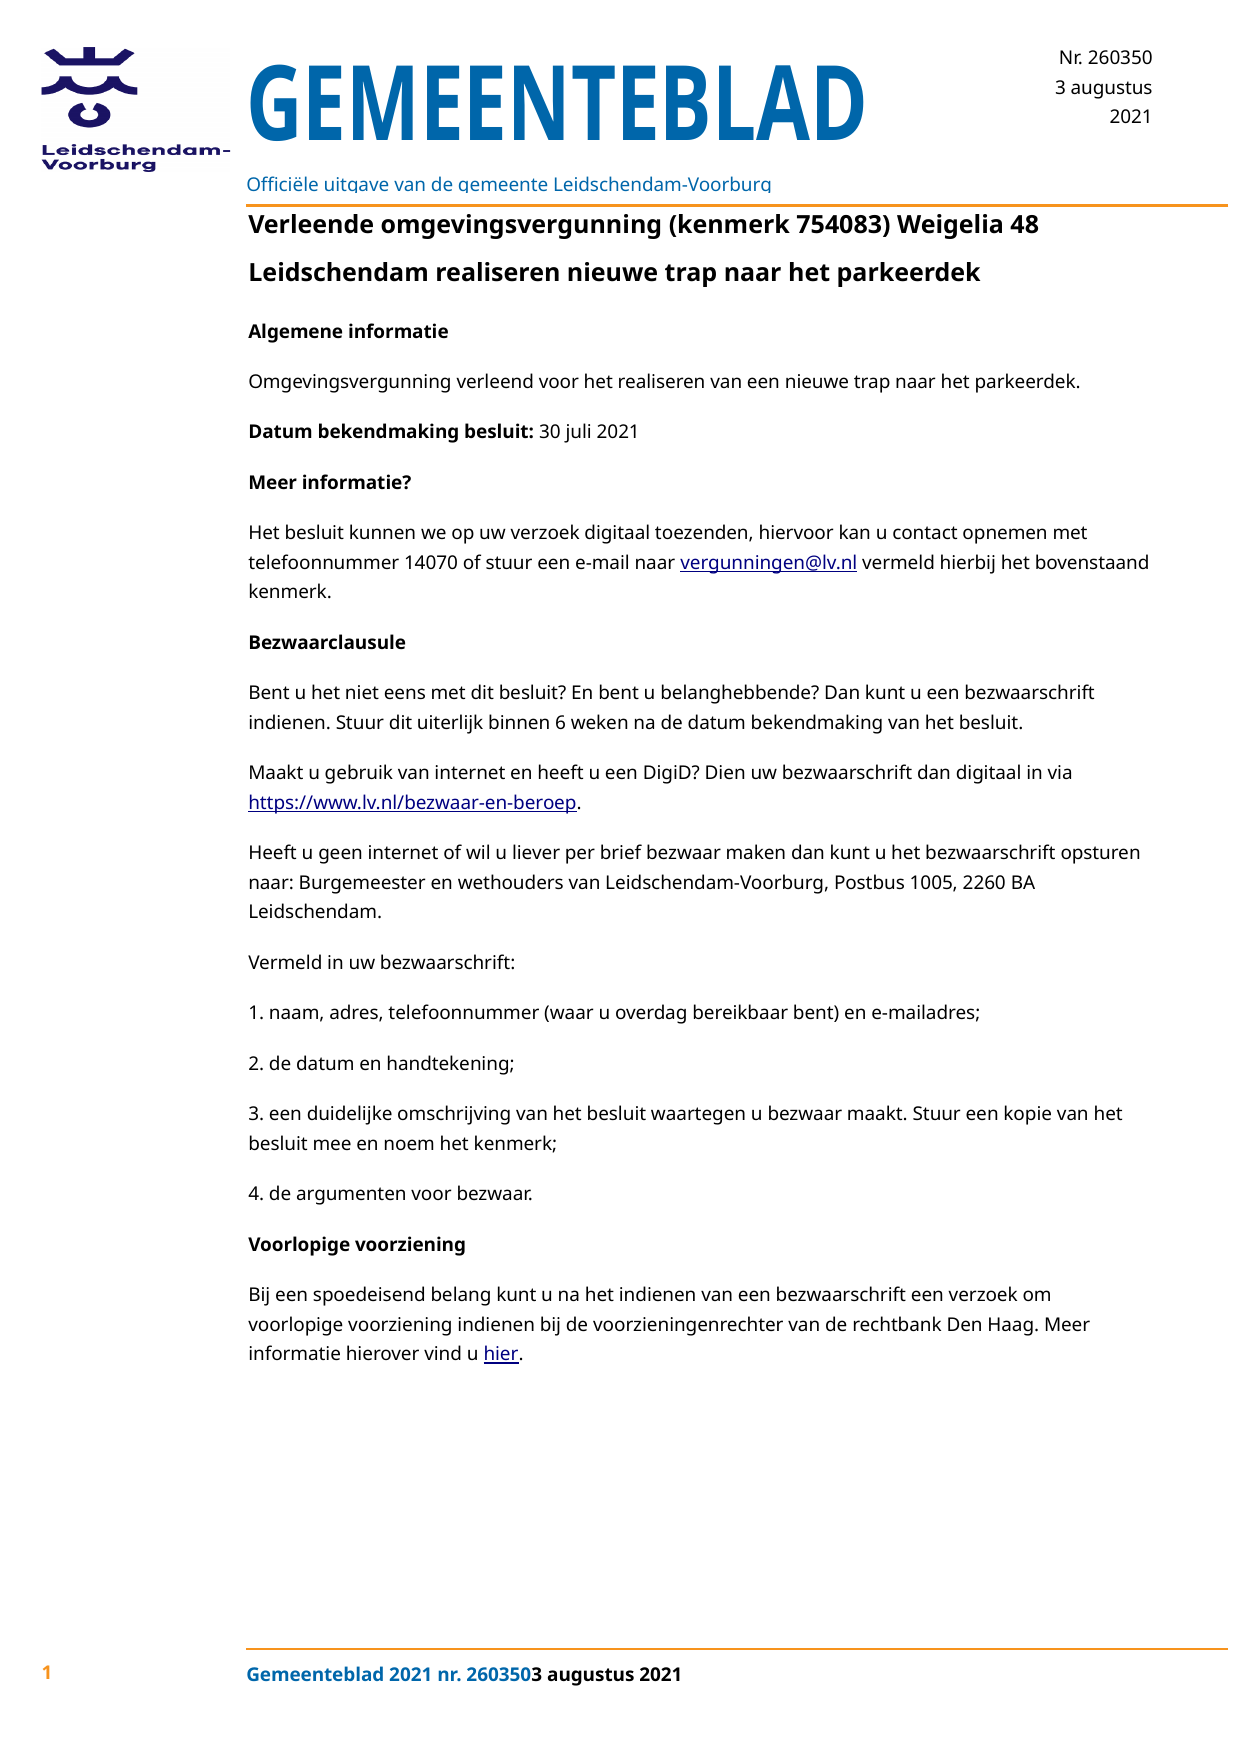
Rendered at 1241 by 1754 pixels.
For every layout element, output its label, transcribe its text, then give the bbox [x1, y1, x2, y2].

text Verleende omgevingsvergunning (kenmerk 754083) Weigelia 48 Leidschendam realiseren nieuwe trap naar het parkeerdek [248, 207, 1152, 288]
text Algemene informatie [248, 318, 1152, 344]
text Omgevingsvergunning verleend voor het realiseren van een nieuwe trap naar het parkeerdek. [248, 368, 1152, 394]
text Voorlopige voorziening [248, 1231, 1152, 1257]
text 4. de argumenten voor bezwaar. [248, 1180, 1152, 1206]
text Datum bekendmaking besluit: 30 juli 2021 [248, 419, 1152, 444]
text Meer informatie? [248, 469, 1152, 495]
text Bent u het niet eens met dit besluit? En bent u belanghebbende? Dan kunt u een bezwaarschrift indienen. Stuur dit uiterlijk binnen 6 weken na de datum bekendmaking van het besluit. [248, 679, 1152, 735]
text Heeft u geen internet of wil u liever per brief bezwaar maken dan kunt u het bezwaarschrift opsturen naar: Burgemeester en wethouders van Leidschendam-Voorburg, Postbus 1005, 2260 BA Leidschendam. [248, 839, 1152, 924]
text Maakt u gebruik van internet en heeft u een DigiD? Dien uw bezwaarschrift dan digitaal in via https://www.lv.nl/bezwaar-en-beroep. [248, 759, 1152, 815]
picture [41, 47, 231, 172]
text 3. een duidelijke omschrijving van het besluit waartegen u bezwaar maakt. Stuur een kopie van het besluit mee en noem het kenmerk; [248, 1100, 1152, 1156]
text Vermeld in uw bezwaarschrift: [248, 949, 1152, 975]
text Bij een spoedeisend belang kunt u na het indienen van een bezwaarschrift een verzoek om voorlopige voorziening indienen bij de voorzieningenrechter van de rechtbank Den Haag. Meer informatie hierover vind u hier. [248, 1281, 1152, 1366]
text 1. naam, adres, telefoonnummer (waar u overdag bereikbaar bent) en e-mailadres; [248, 999, 1152, 1025]
text Bezwaarclausule [248, 629, 1152, 655]
text Het besluit kunnen we op uw verzoek digitaal toezenden, hiervoor kan u contact opnemen met telefoonnummer 14070 of stuur een e-mail naar vergunningen@lv.nl vermeld hierbij het bovenstaand kenmerk. [248, 519, 1152, 604]
text 2. de datum en handtekening; [248, 1050, 1152, 1076]
